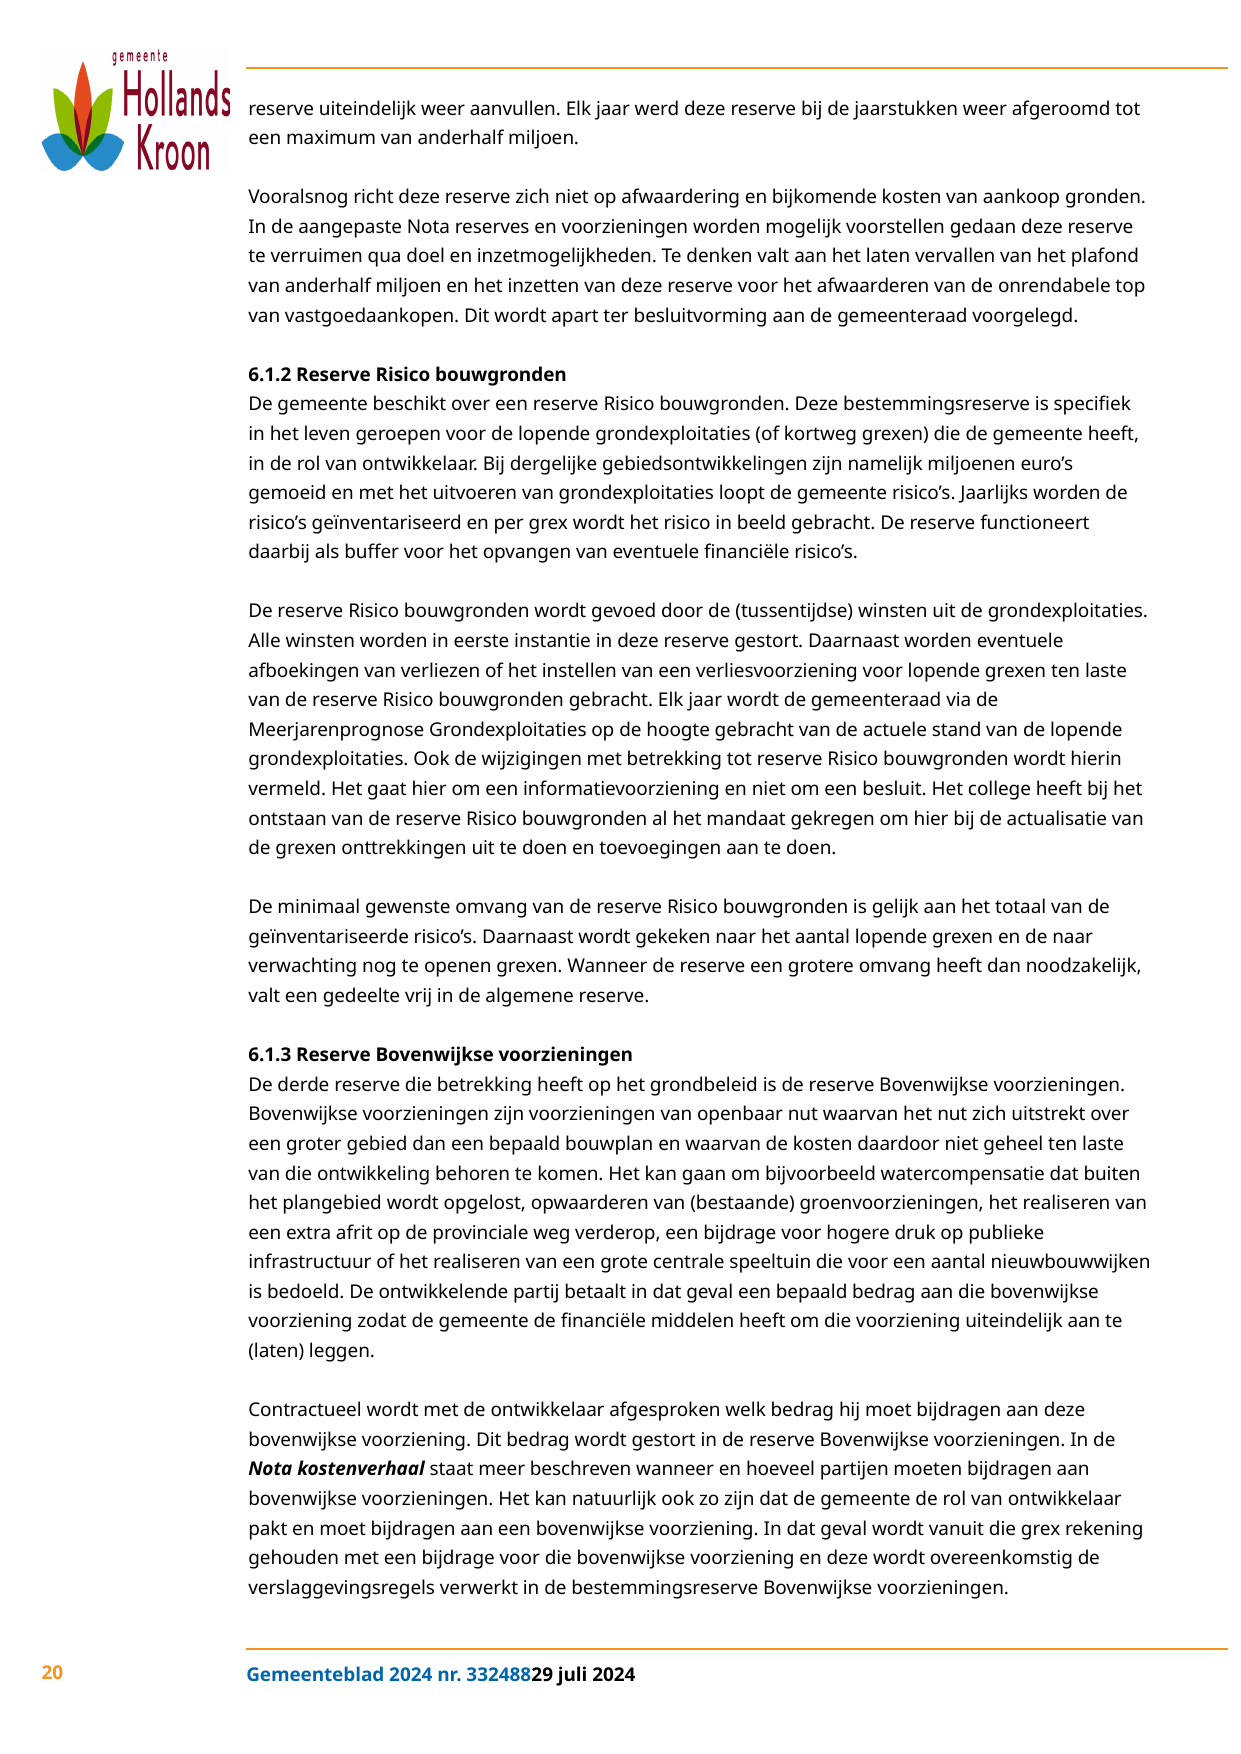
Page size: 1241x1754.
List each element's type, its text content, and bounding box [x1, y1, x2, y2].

text reserve uiteindelijk weer aanvullen. Elk jaar werd deze reserve bij de jaarstukken weer afgeroomd tot een maximum van anderhalf miljoen. [248, 95, 1152, 150]
text De minimaal gewenste omvang van de reserve Risico bouwgronden is gelijk aan het totaal van de geïnventariseerde risico’s. Daarnaast wordt gekeken naar het aantal lopende grexen en de naar verwachting nog te openen grexen. Wanneer de reserve een grotere omvang heeft dan noodzakelijk, valt een gedeelte vrij in de algemene reserve. [248, 893, 1152, 1008]
text 6.1.3 Reserve Bovenwijkse voorzieningen [248, 1041, 1152, 1067]
text De gemeente beschikt over een reserve Risico bouwgronden. Deze bestemmingsreserve is specifiek in het leven geroepen voor de lopende grondexploitaties (of kortweg grexen) die de gemeente heeft, in de rol van ontwikkelaar. Bij dergelijke gebiedsontwikkelingen zijn namelijk miljoenen euro’s gemoeid en met het uitvoeren van grondexploitaties loopt de gemeente risico’s. Jaarlijks worden de risico’s geïnventariseerd en per grex wordt het risico in beeld gebracht. De reserve functioneert daarbij als buffer voor het opvangen van eventuele financiële risico’s. [248, 391, 1152, 564]
text De derde reserve die betrekking heeft op het grondbeleid is de reserve Bovenwijkse voorzieningen. Bovenwijkse voorzieningen zijn voorzieningen van openbaar nut waarvan het nut zich uitstrekt over een groter gebied dan een bepaald bouwplan en waarvan de kosten daardoor niet geheel ten laste van die ontwikkeling behoren te komen. Het kan gaan om bijvoorbeeld watercompensatie dat buiten het plangebied wordt opgelost, opwaarderen van (bestaande) groenvoorzieningen, het realiseren van een extra afrit op de provinciale weg verderop, een bijdrage voor hogere druk op publieke infrastructuur of het realiseren van een grote centrale speeltuin die voor een aantal nieuwbouwwijken is bedoeld. De ontwikkelende partij betaalt in dat geval een bepaald bedrag aan die bovenwijkse voorziening zodat de gemeente de financiële middelen heeft om die voorziening uiteindelijk aan te (laten) leggen. [248, 1071, 1152, 1363]
picture [41, 47, 231, 172]
text 6.1.2 Reserve Risico bouwgronden [248, 361, 1152, 387]
text De reserve Risico bouwgronden wordt gevoed door de (tussentijdse) winsten uit de grondexploitaties. Alle winsten worden in eerste instantie in deze reserve gestort. Daarnaast worden eventuele afboekingen van verliezen of het instellen van een verliesvoorziening voor lopende grexen ten laste van de reserve Risico bouwgronden gebracht. Elk jaar wordt de gemeenteraad via de Meerjarenprognose Grondexploitaties op de hoogte gebracht van de actuele stand van de lopende grondexploitaties. Ook de wijzigingen met betrekking tot reserve Risico bouwgronden wordt hierin vermeld. Het gaat hier om een informatievoorziening en niet om een besluit. Het college heeft bij het ontstaan van de reserve Risico bouwgronden al het mandaat gekregen om hier bij de actualisatie van de grexen onttrekkingen uit te doen en toevoegingen aan te doen. [248, 598, 1152, 860]
text Vooralsnog richt deze reserve zich niet op afwaardering en bijkomende kosten van aankoop gronden. In de aangepaste Nota reserves en voorzieningen worden mogelijk voorstellen gedaan deze reserve te verruimen qua doel en inzetmogelijkheden. Te denken valt aan het laten vervallen van het plafond van anderhalf miljoen en het inzetten van deze reserve voor het afwaarderen van de onrendabele top van vastgoedaankopen. Dit wordt apart ter besluitvorming aan de gemeenteraad voorgelegd. [248, 183, 1152, 328]
text Contractueel wordt met de ontwikkelaar afgesproken welk bedrag hij moet bijdragen aan deze bovenwijkse voorziening. Dit bedrag wordt gestort in de reserve Bovenwijkse voorzieningen. In de Nota kostenverhaal staat meer beschreven wanneer en hoeveel partijen moeten bijdragen aan bovenwijkse voorzieningen. Het kan natuurlijk ook zo zijn dat de gemeente de rol van ontwikkelaar pakt en moet bijdragen aan een bovenwijkse voorziening. In dat geval wordt vanuit die grex rekening gehouden met een bijdrage voor die bovenwijkse voorziening en deze wordt overeenkomstig de verslaggevingsregels verwerkt in de bestemmingsreserve Bovenwijkse voorzieningen. [248, 1396, 1152, 1600]
